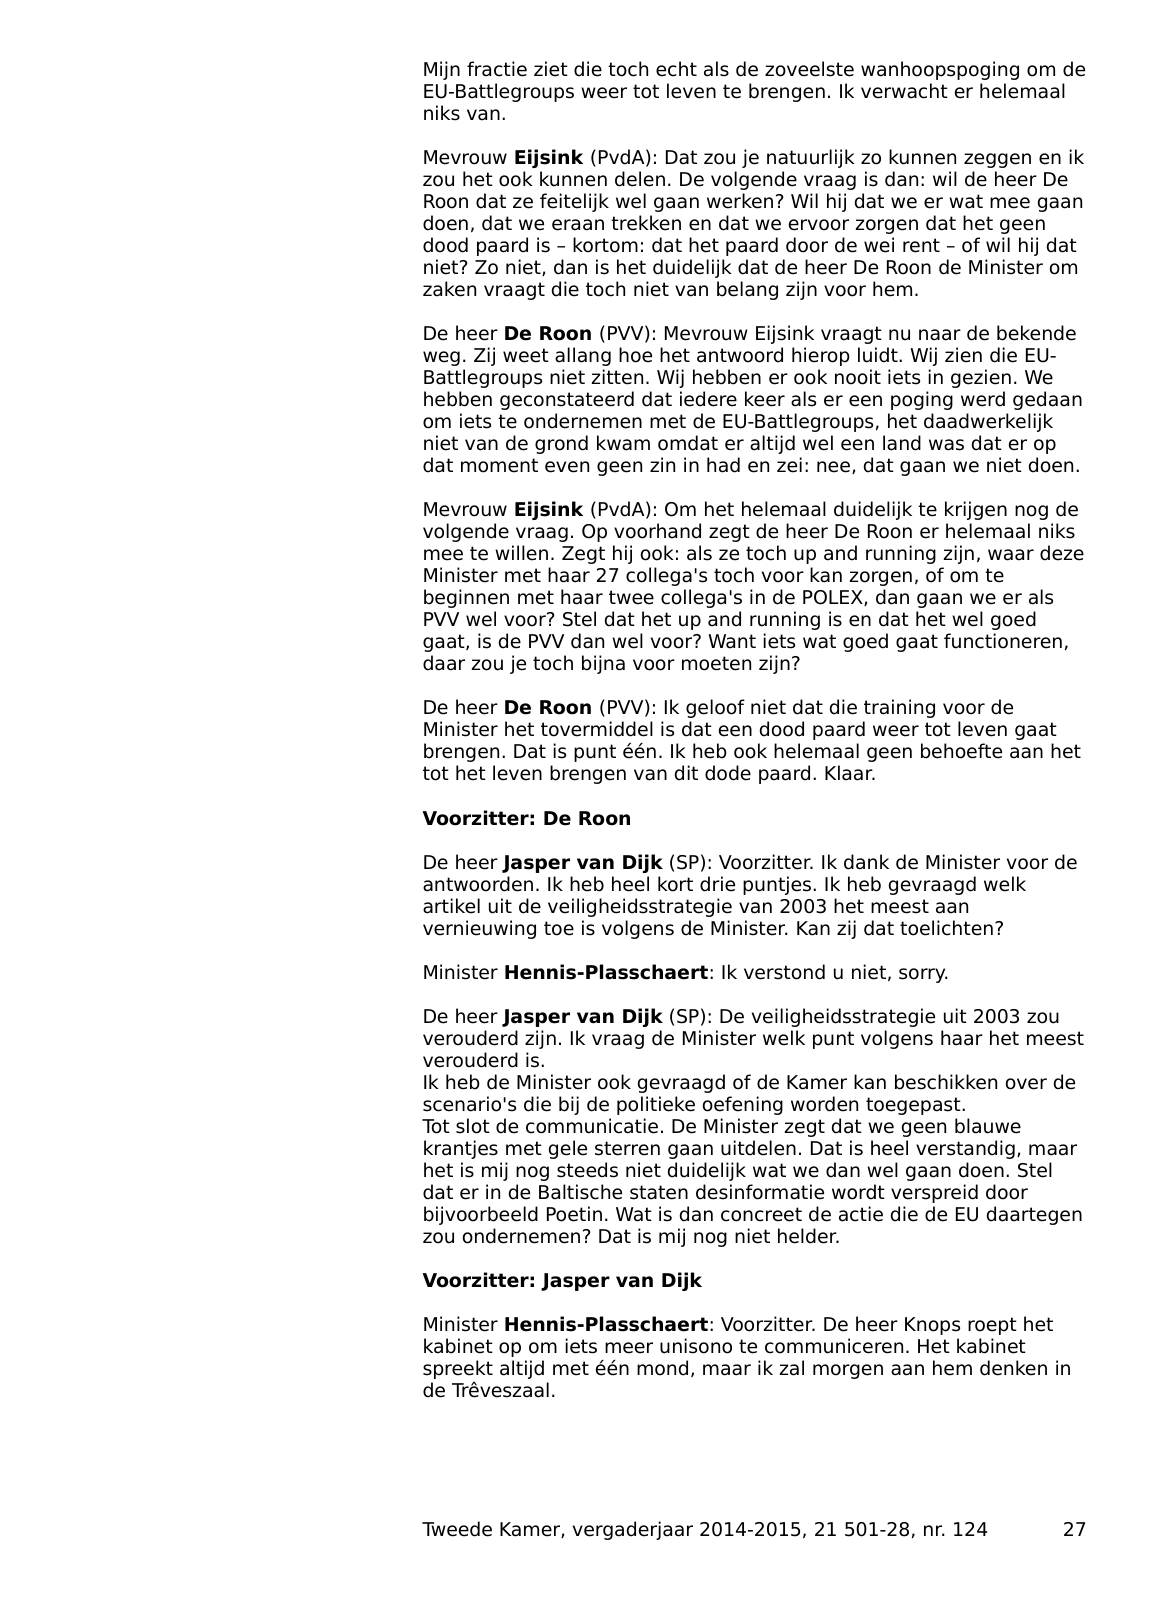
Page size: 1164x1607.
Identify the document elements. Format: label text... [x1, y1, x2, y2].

text Mevrouw Eijsink (PvdA): Dat zou je natuurlijk zo kunnen zeggen en ik zou het ook kunnen delen. De volgende vraag is dan: wil de heer De Roon dat ze feitelijk wel gaan werken? Wil hij dat we er wat mee gaan doen, dat we eraan trekken en dat we ervoor zorgen dat het geen dood paard is – kortom: dat het paard door de wei rent – of wil hij dat niet? Zo niet, dan is het duidelijk dat de heer De Roon de Minister om zaken vraagt die toch niet van belang zijn voor hem. [422, 147, 1087, 301]
text Mevrouw Eijsink (PvdA): Om het helemaal duidelijk te krijgen nog de volgende vraag. Op voorhand zegt de heer De Roon er helemaal niks mee te willen. Zegt hij ook: als ze toch up and running zijn, waar deze Minister met haar 27 collega's toch voor kan zorgen, of om te beginnen met haar twee collega's in de POLEX, dan gaan we er als PVV wel voor? Stel dat het up and running is en dat het wel goed gaat, is de PVV dan wel voor? Want iets wat goed gaat functioneren, daar zou je toch bijna voor moeten zijn? [422, 499, 1087, 675]
text De heer Jasper van Dijk (SP): Voorzitter. Ik dank de Minister voor de antwoorden. Ik heb heel kort drie puntjes. Ik heb gevraagd welk artikel uit de veiligheidsstrategie van 2003 het meest aan vernieuwing toe is volgens de Minister. Kan zij dat toelichten? [422, 852, 1087, 939]
text Mijn fractie ziet die toch echt als de zoveelste wanhoopspoging om de EU-Battlegroups weer tot leven te brengen. Ik verwacht er helemaal niks van. [422, 59, 1087, 125]
text Tot slot de communicatie. De Minister zegt dat we geen blauwe krantjes met gele sterren gaan uitdelen. Dat is heel verstandig, maar het is mij nog steeds niet duidelijk wat we dan wel gaan doen. Stel dat er in de Baltische staten desinformatie wordt verspreid door bijvoorbeeld Poetin. Wat is dan concreet de actie die de EU daartegen zou ondernemen? Dat is mij nog niet helder. [422, 1116, 1087, 1248]
text De heer De Roon (PVV): Mevrouw Eijsink vraagt nu naar de bekende weg. Zij weet allang hoe het antwoord hierop luidt. Wij zien die EU-Battlegroups niet zitten. Wij hebben er ook nooit iets in gezien. We hebben geconstateerd dat iedere keer als er een poging werd gedaan om iets te ondernemen met de EU-Battlegroups, het daadwerkelijk niet van de grond kwam omdat er altijd wel een land was dat er op dat moment even geen zin in had en zei: nee, dat gaan we niet doen. [422, 323, 1087, 477]
text Minister Hennis-Plasschaert: Ik verstond u niet, sorry. [422, 962, 1087, 984]
text De heer De Roon (PVV): Ik geloof niet dat die training voor de Minister het tovermiddel is dat een dood paard weer tot leven gaat brengen. Dat is punt één. Ik heb ook helemaal geen behoefte aan het tot het leven brengen van dit dode paard. Klaar. [422, 697, 1087, 785]
subtitle Voorzitter: Jasper van Dijk [422, 1270, 1087, 1292]
text Ik heb de Minister ook gevraagd of de Kamer kan beschikken over de scenario's die bij de politieke oefening worden toegepast. [422, 1072, 1087, 1116]
text De heer Jasper van Dijk (SP): De veiligheidsstrategie uit 2003 zou verouderd zijn. Ik vraag de Minister welk punt volgens haar het meest verouderd is. [422, 1006, 1087, 1072]
subtitle Voorzitter: De Roon [422, 807, 1087, 829]
text Minister Hennis-Plasschaert: Voorzitter. De heer Knops roept het kabinet op om iets meer unisono te communiceren. Het kabinet spreekt altijd met één mond, maar ik zal morgen aan hem denken in de Trêveszaal. [422, 1314, 1087, 1402]
